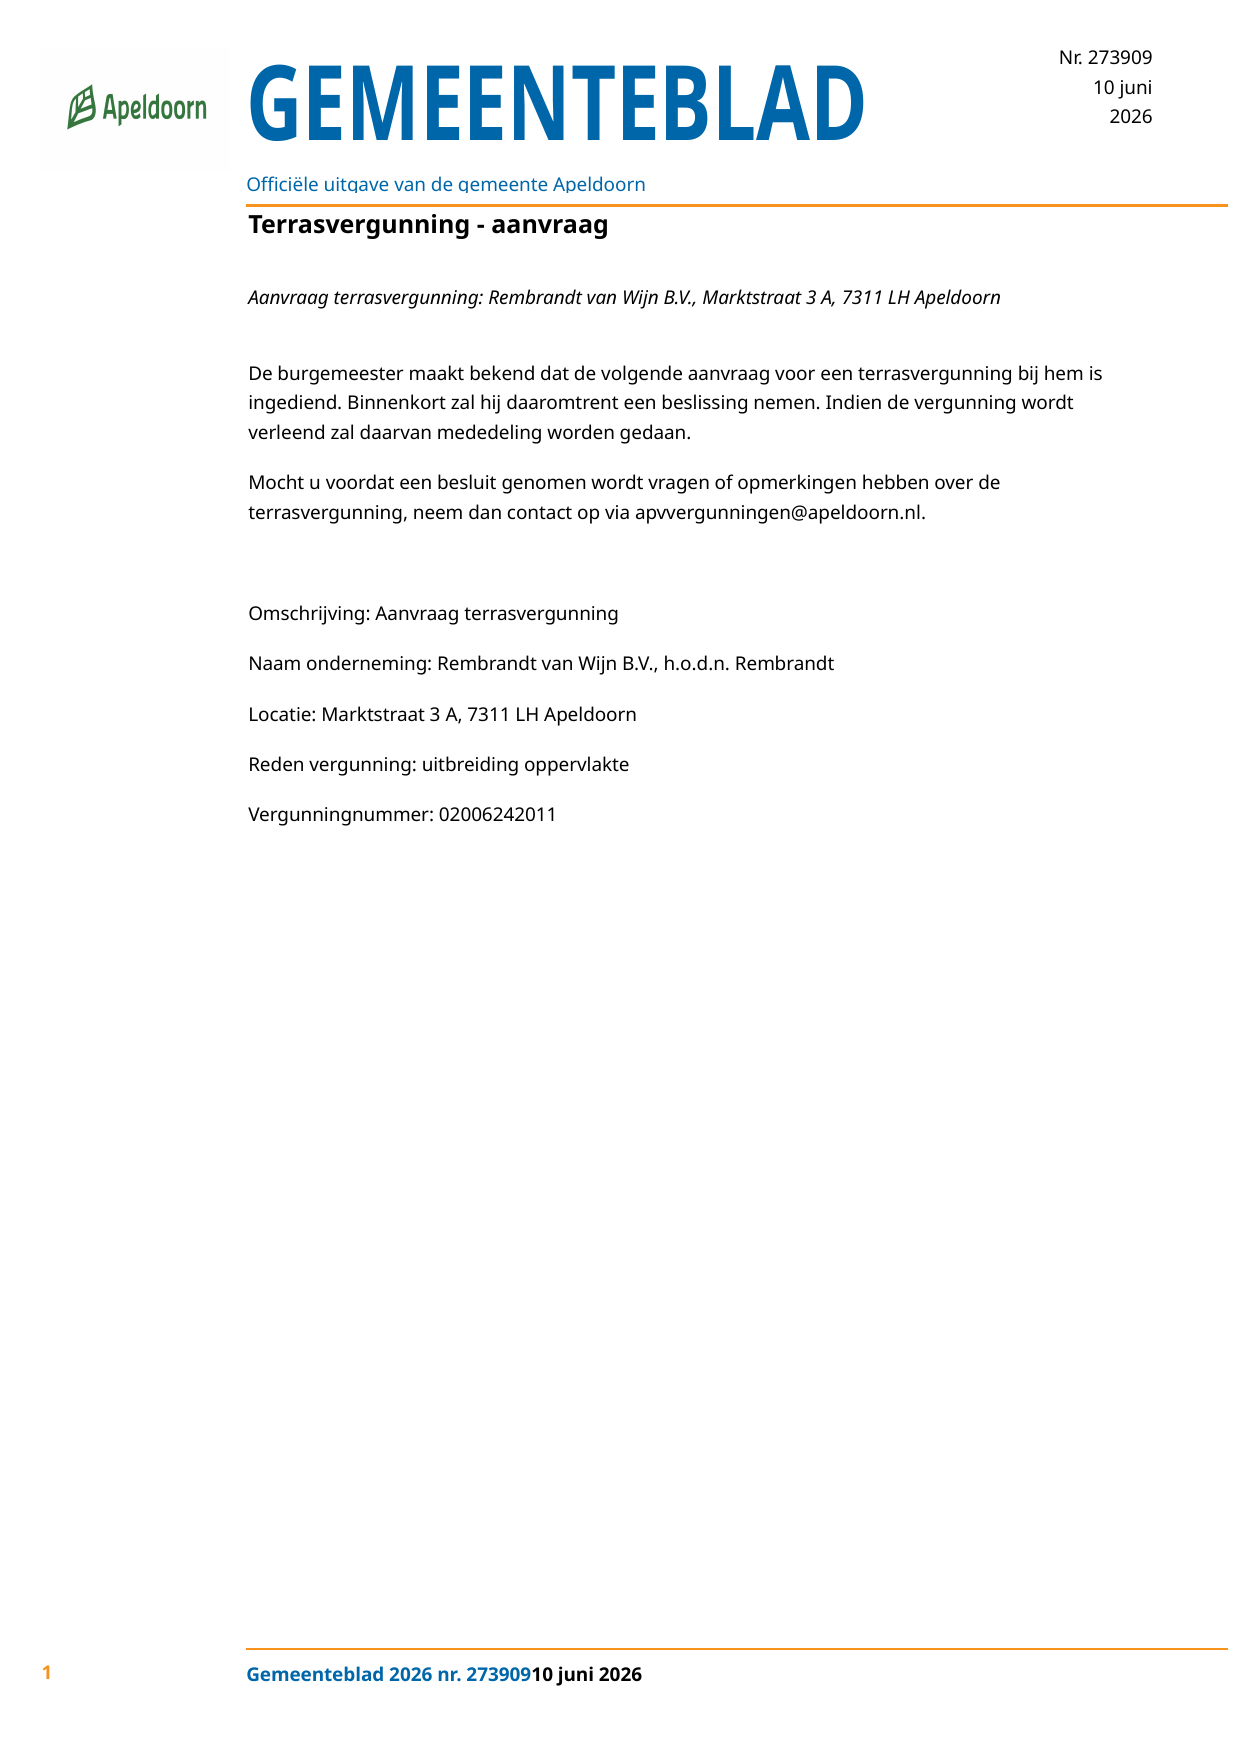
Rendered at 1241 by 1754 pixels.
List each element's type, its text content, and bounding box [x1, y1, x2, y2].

text Terrasvergunning - aanvraag [248, 207, 1152, 241]
text Naam onderneming: Rembrandt van Wijn B.V., h.o.d.n. Rembrandt [248, 650, 1152, 676]
picture [41, 47, 231, 172]
text Mocht u voordat een besluit genomen wordt vragen of opmerkingen hebben over de terrasvergunning, neem dan contact op via apvvergunningen@apeldoorn.nl. [248, 469, 1152, 525]
text Locatie: Marktstraat 3 A, 7311 LH Apeldoorn [248, 701, 1152, 727]
text De burgemeester maakt bekend dat de volgende aanvraag voor een terrasvergunning bij hem is ingediend. Binnenkort zal hij daaromtrent een beslissing nemen. Indien de vergunning wordt verleend zal daarvan mededeling worden gedaan. [248, 360, 1152, 445]
text Aanvraag terrasvergunning: Rembrandt van Wijn B.V., Marktstraat 3 A, 7311 LH Apeldoorn [248, 284, 1152, 309]
text Vergunningnummer: 02006242011 [248, 802, 1152, 827]
text Reden vergunning: uitbreiding oppervlakte [248, 751, 1152, 777]
text Omschrijving: Aanvraag terrasvergunning [248, 600, 1152, 626]
